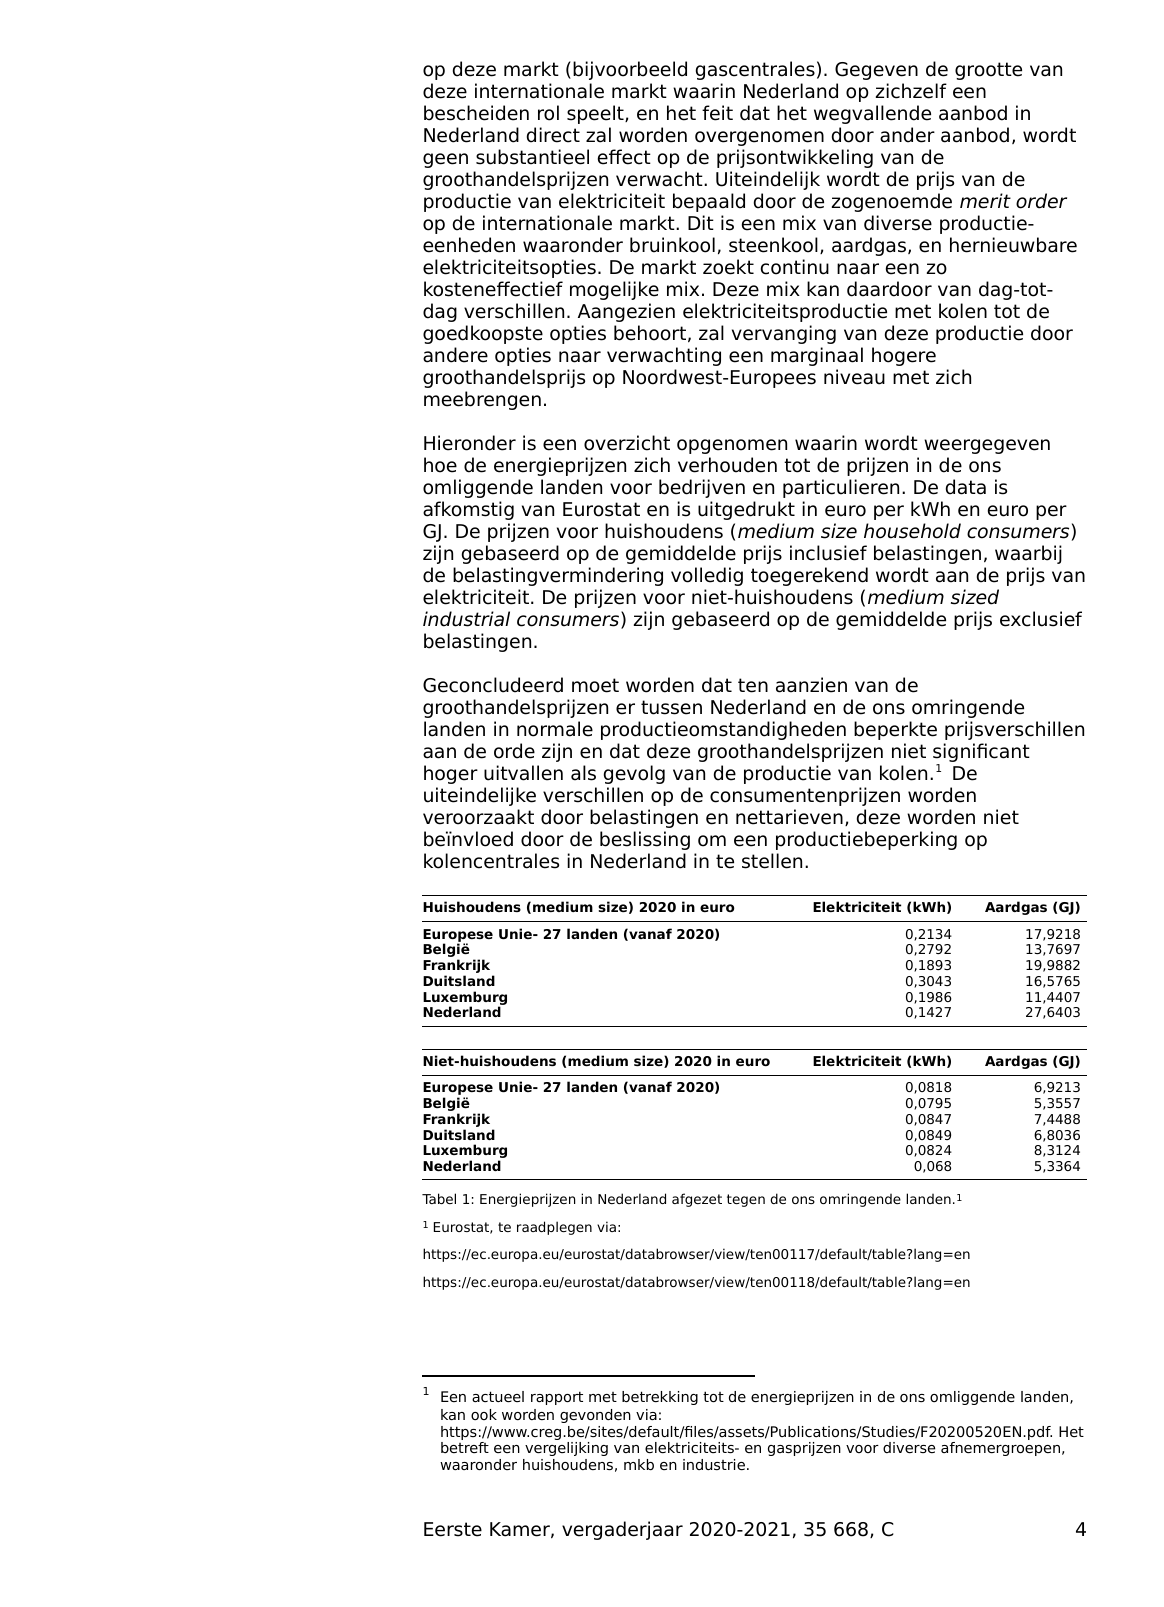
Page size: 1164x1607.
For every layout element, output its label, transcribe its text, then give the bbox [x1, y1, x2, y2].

text Geconcludeerd moet worden dat ten aanzien van de groothandelsprijzen er tussen Nederland en de ons omringende landen in normale productieomstandigheden beperkte prijsverschillen aan de orde zijn en dat deze groothandelsprijzen niet significant hoger uitvallen als gevolg van de productie van kolen. De uiteindelijke verschillen op de consumentenprijzen worden veroorzaakt door belastingen en nettarieven, deze worden niet beïnvloed door de beslissing om een productiebeperking op kolencentrales in Nederland in te stellen. [422, 675, 1087, 873]
table_cell Nederland [422, 1005, 794, 1026]
table_cell 6,8036 [958, 1128, 1087, 1143]
table_cell 5,3557 [958, 1096, 1087, 1112]
table_cell Europese Unie- 27 landen (vanaf 2020) [422, 1076, 794, 1096]
table_cell 7,4488 [958, 1112, 1087, 1127]
text Hieronder is een overzicht opgenomen waarin wordt weergegeven hoe de energieprijzen zich verhouden tot de prijzen in de ons omliggende landen voor bedrijven en particulieren. De data is afkomstig van Eurostat en is uitgedrukt in euro per kWh en euro per GJ. De prijzen voor huishoudens (medium size household consumers) zijn gebaseerd op de gemiddelde prijs inclusief belastingen, waarbij de belastingvermindering volledig toegerekend wordt aan de prijs van elektriciteit. De prijzen voor niet-huishoudens (medium sized industrial consumers) zijn gebaseerd op de gemiddelde prijs exclusief belastingen. [422, 433, 1087, 653]
table_cell Europese Unie- 27 landen (vanaf 2020) [422, 922, 794, 942]
text op deze markt (bijvoorbeeld gascentrales). Gegeven de grootte van deze internationale markt waarin Nederland op zichzelf een bescheiden rol speelt, en het feit dat het wegvallende aanbod in Nederland direct zal worden overgenomen door ander aanbod, wordt geen substantieel effect op de prijsontwikkeling van de groothandelsprijzen verwacht. Uiteindelijk wordt de prijs van de productie van elektriciteit bepaald door de zogenoemde merit order op de internationale markt. Dit is een mix van diverse productie-eenheden waaronder bruinkool, steenkool, aardgas, en hernieuwbare elektriciteitsopties. De markt zoekt continu naar een zo kosteneffectief mogelijke mix. Deze mix kan daardoor van dag-tot-dag verschillen. Aangezien elektriciteitsproductie met kolen tot de goedkoopste opties behoort, zal vervanging van deze productie door andere opties naar verwachting een marginaal hogere groothandelsprijs op Noordwest-Europees niveau met zich meebrengen. [422, 59, 1087, 411]
table_cell Duitsland [422, 974, 794, 989]
table_cell 6,9213 [958, 1076, 1087, 1096]
table_cell 0,0847 [794, 1112, 958, 1127]
table_cell 0,0795 [794, 1096, 958, 1112]
table_cell Duitsland [422, 1128, 794, 1143]
table_cell Frankrijk [422, 958, 794, 974]
table_cell 8,3124 [958, 1143, 1087, 1159]
table_cell 27,6403 [958, 1005, 1087, 1026]
table_cell 11,4407 [958, 989, 1087, 1005]
table_cell 0,2792 [794, 942, 958, 958]
table_header Niet-huishoudens (medium size) 2020 in euro [422, 1050, 794, 1074]
table_header Huishoudens (medium size) 2020 in euro [422, 896, 794, 921]
table_cell 0,2134 [794, 922, 958, 942]
table_cell Luxemburg [422, 1143, 794, 1159]
table_header Aardgas (GJ) [958, 1050, 1087, 1074]
text Een actueel rapport met betrekking tot de energieprijzen in de ons omliggende landen, kan ook worden gevonden via: https://www.creg.be/sites/default/files/assets/Publications/Studies/F20200520EN.pdf. Het betreft een vergelijking van elektriciteits- en gasprijzen voor diverse afnemergroepen, waaronder huishoudens, mkb en industrie. [422, 1385, 1087, 1474]
table_header Elektriciteit (kWh) [794, 896, 958, 921]
table_cell 0,068 [794, 1159, 958, 1179]
table_cell Nederland [422, 1159, 794, 1179]
table_cell 16,5765 [958, 974, 1087, 989]
table_cell 0,3043 [794, 974, 958, 989]
table_header Elektriciteit (kWh) [794, 1050, 958, 1074]
table_cell België [422, 1096, 794, 1112]
table_cell 13,7697 [958, 942, 1087, 958]
table_cell 0,0818 [794, 1076, 958, 1096]
table_cell 19,9882 [958, 958, 1087, 974]
table_cell 0,1893 [794, 958, 958, 974]
table_cell 0,1427 [794, 1005, 958, 1026]
table_cell Frankrijk [422, 1112, 794, 1127]
table_cell 0,0824 [794, 1143, 958, 1159]
table_cell 5,3364 [958, 1159, 1087, 1179]
table_cell 17,9218 [958, 922, 1087, 942]
table_header Aardgas (GJ) [958, 896, 1087, 921]
table_cell 0,1986 [794, 989, 958, 1005]
table_cell België [422, 942, 794, 958]
table_cell Tabel 1: Energieprijzen in Nederland afgezet tegen de ons omringende landen.1 1 Eurostat, te raadplegen via: https://ec.europa.eu/eurostat/databrowser/view/ten00117/default/table?lang=en https://ec.europa.eu/eurostat/databrowser/view/ten00118/default/table?lang=en [422, 1180, 1087, 1290]
table_cell 0,0849 [794, 1128, 958, 1143]
table_cell Luxemburg [422, 989, 794, 1005]
